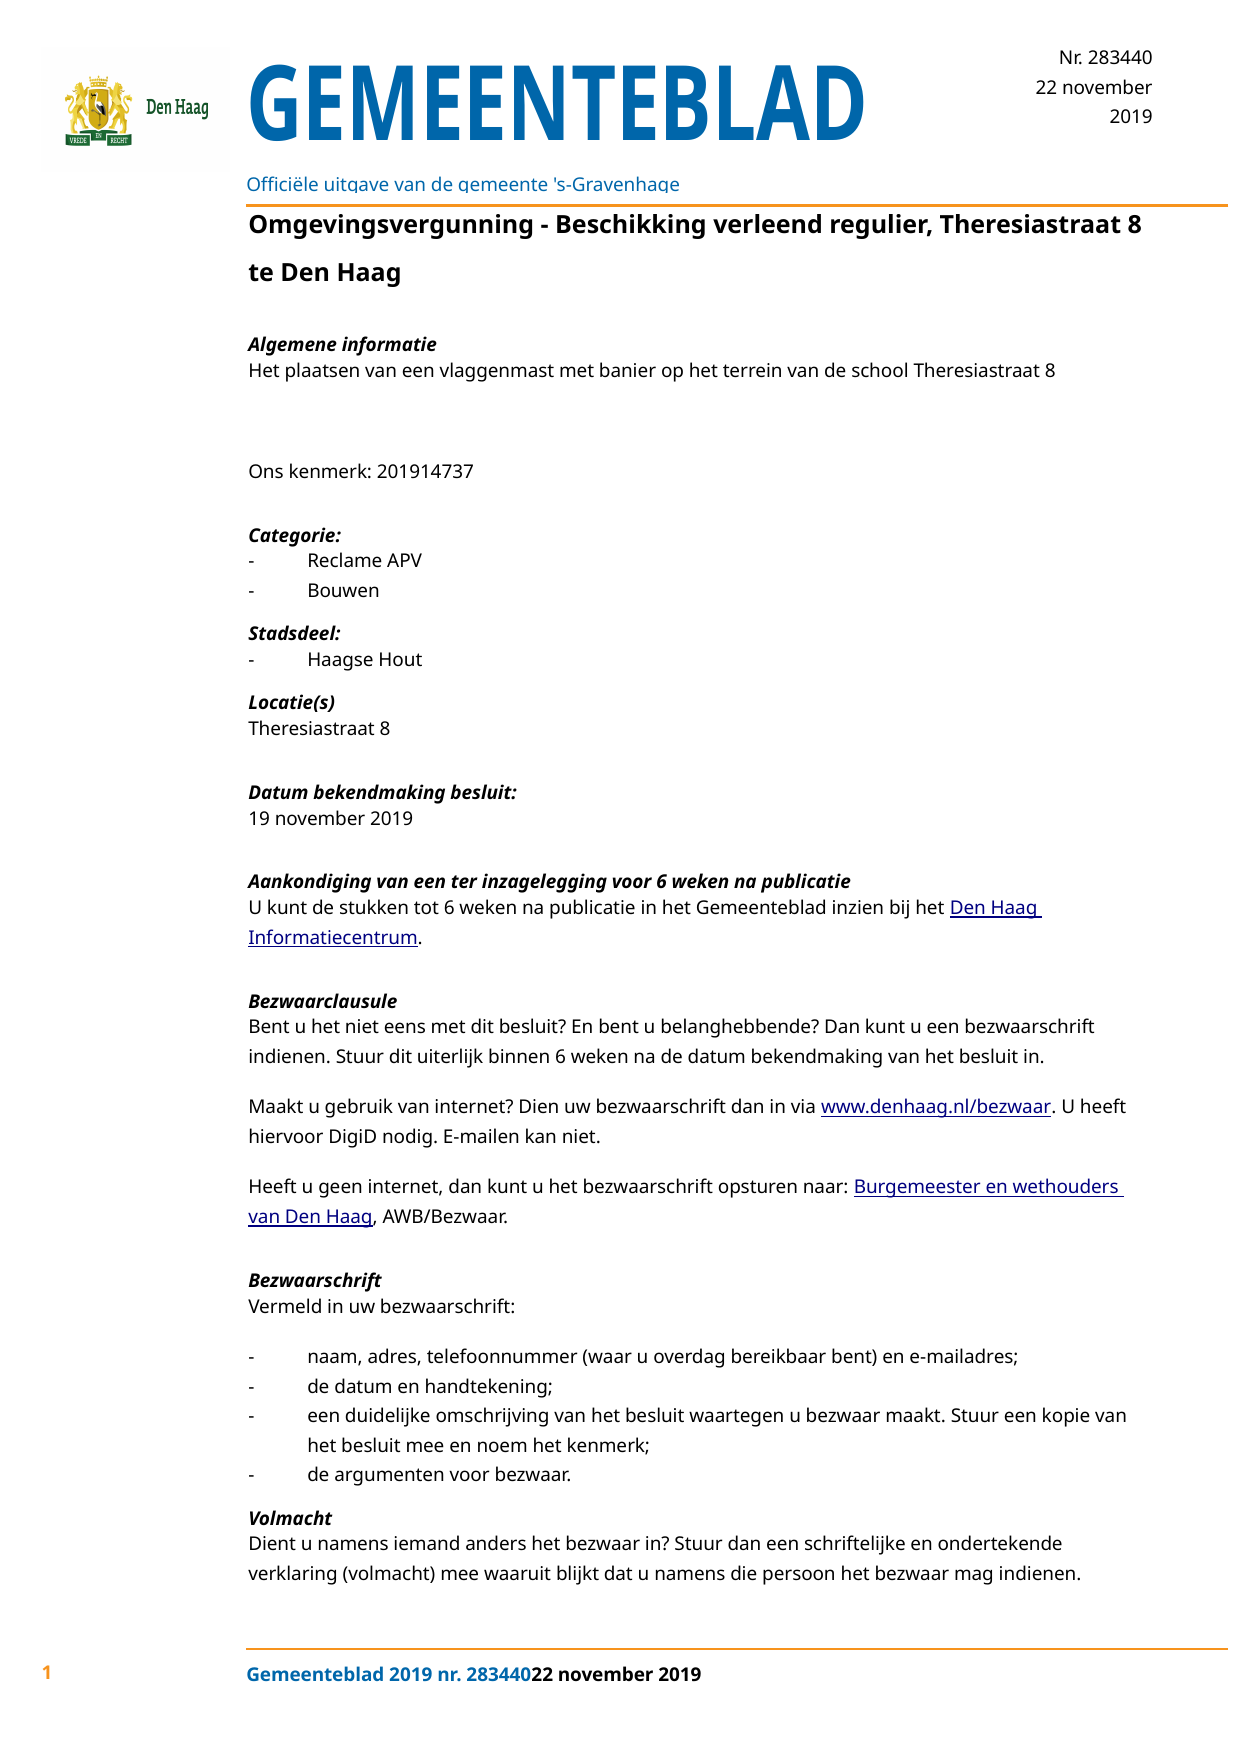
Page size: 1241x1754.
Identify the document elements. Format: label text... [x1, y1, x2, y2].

list Reclame APV [248, 548, 1152, 573]
text Datum bekendmaking besluit: [248, 779, 1152, 805]
picture [41, 47, 231, 172]
list Haagse Hout [248, 646, 1152, 672]
text Aankondiging van een ter inzagelegging voor 6 weken na publicatie [248, 869, 1152, 894]
text Theresiastraat 8 [248, 715, 1152, 741]
text Heeft u geen internet, dan kunt u het bezwaarschrift opsturen naar: Burgemeester en wethouders van Den Haag, AWB/Bezwaar. [248, 1174, 1152, 1229]
list een duidelijke omschrijving van het besluit waartegen u bezwaar maakt. Stuur een kopie van het besluit mee en noem het kenmerk; [248, 1402, 1152, 1458]
text Het plaatsen van een vlaggenmast met banier op het terrein van de school Theresiastraat 8 [248, 357, 1152, 383]
text Omgevingsvergunning - Beschikking verleend regulier, Theresiastraat 8 te Den Haag [248, 207, 1152, 288]
text Vermeld in uw bezwaarschrift: [248, 1293, 1152, 1319]
text Categorie: [248, 522, 1152, 548]
text Stadsdeel: [248, 620, 1152, 646]
text U kunt de stukken tot 6 weken na publicatie in het Gemeenteblad inzien bij het Den Haag Informatiecentrum. [248, 894, 1152, 950]
list de datum en handtekening; [248, 1373, 1152, 1399]
text Bent u het niet eens met dit besluit? En bent u belanghebbende? Dan kunt u een bezwaarschrift indienen. Stuur dit uiterlijk binnen 6 weken na de datum bekendmaking van het besluit in. [248, 1014, 1152, 1069]
text Locatie(s) [248, 689, 1152, 715]
text Volmacht [248, 1505, 1152, 1531]
list de argumenten voor bezwaar. [248, 1462, 1152, 1487]
text Bezwaarschrift [248, 1267, 1152, 1293]
text Ons kenmerk: 201914737 [248, 458, 1152, 484]
text Maakt u gebruik van internet? Dien uw bezwaarschrift dan in via www.denhaag.nl/bezwaar. U heeft hiervoor DigiD nodig. E-mailen kan niet. [248, 1094, 1152, 1149]
text Bezwaarclausule [248, 988, 1152, 1014]
text Dient u namens iemand anders het bezwaar in? Stuur dan een schriftelijke en ondertekende verklaring (volmacht) mee waaruit blijkt dat u namens die persoon het bezwaar mag indienen. [248, 1531, 1152, 1586]
text Algemene informatie [248, 331, 1152, 357]
text 19 november 2019 [248, 805, 1152, 830]
list naam, adres, telefoonnummer (waar u overdag bereikbaar bent) en e-mailadres; [248, 1343, 1152, 1369]
list Bouwen [248, 577, 1152, 603]
